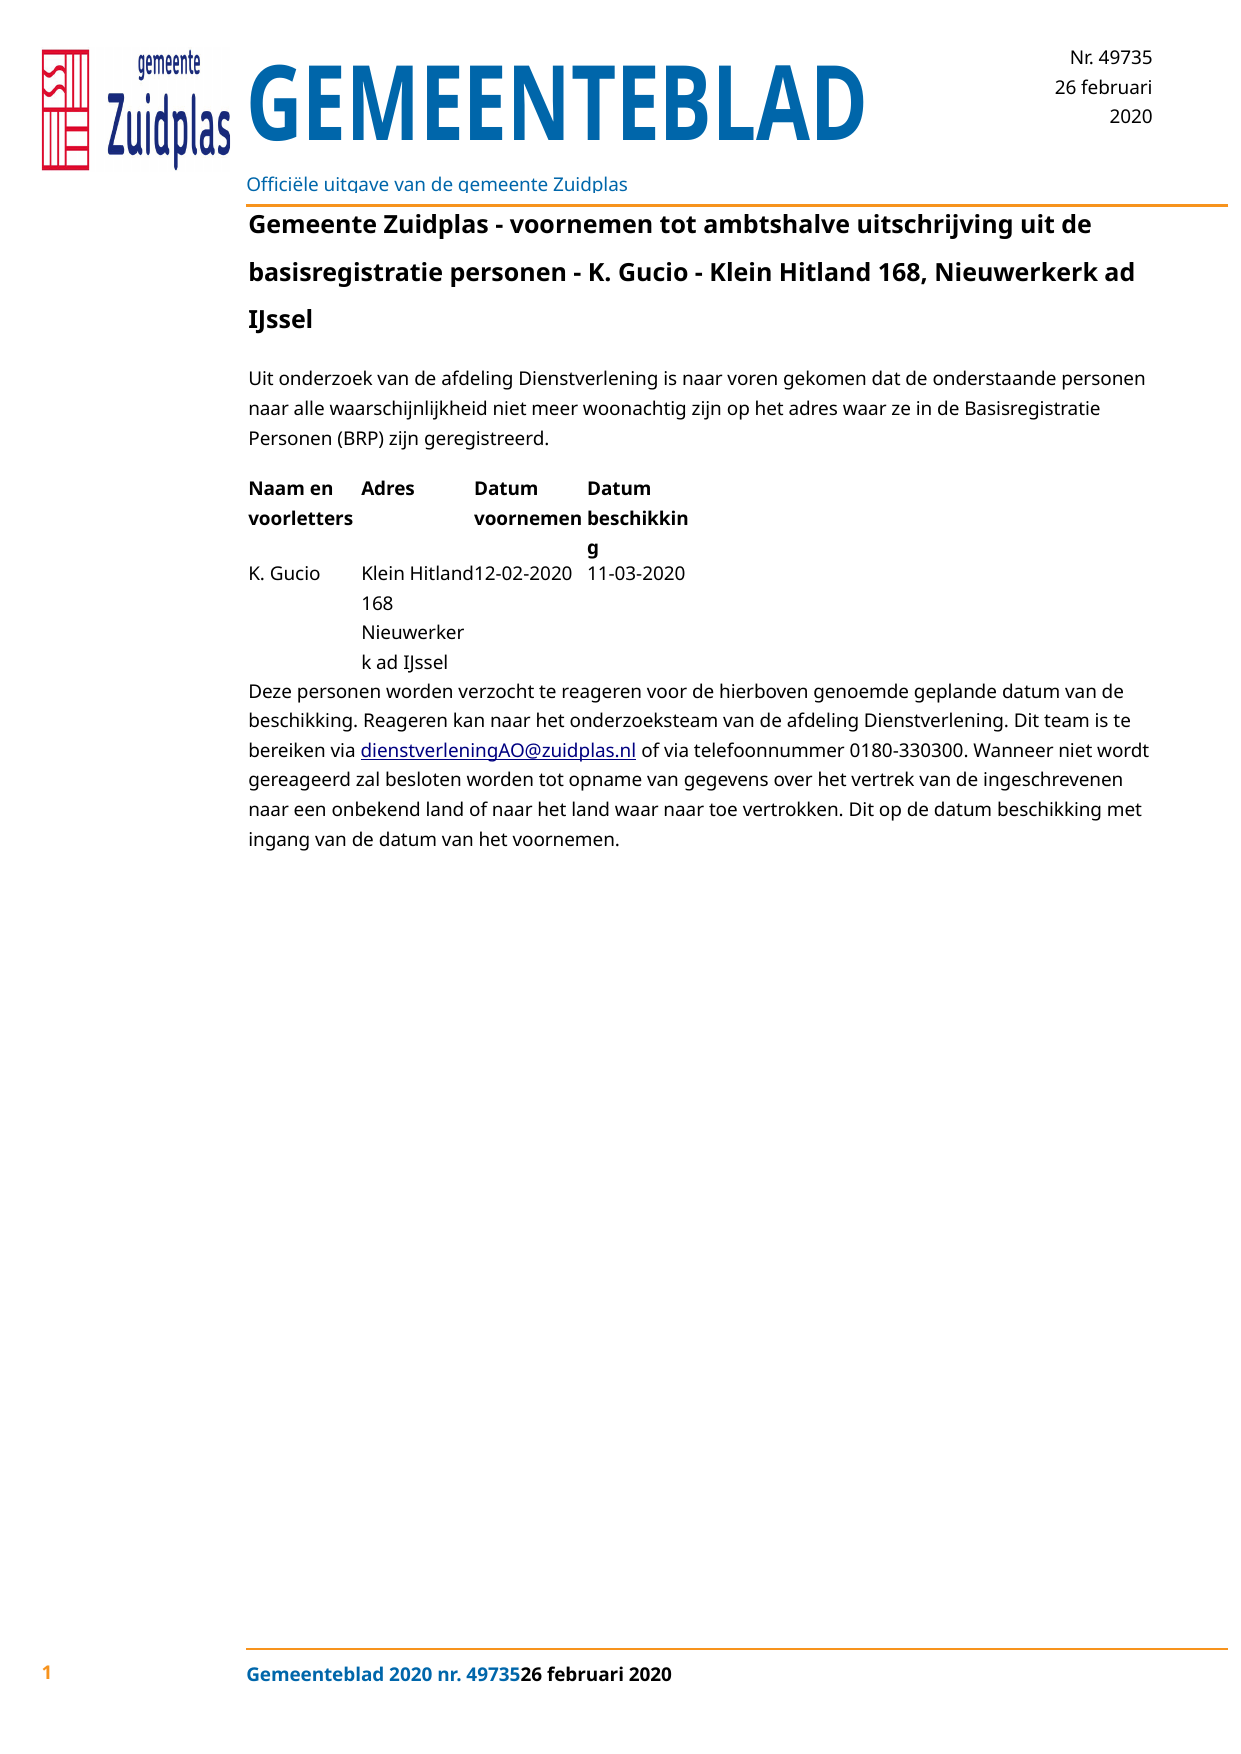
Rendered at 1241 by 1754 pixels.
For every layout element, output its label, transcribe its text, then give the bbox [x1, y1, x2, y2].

table_cell K. Gucio [248, 560, 361, 674]
text Deze personen worden verzocht te reageren voor de hierboven genoemde geplande datum van de beschikking. Reageren kan naar het onderzoeksteam van de afdeling Dienstverlening. Dit team is te bereiken via dienstverleningAO@zuidplas.nl of via telefoonnummer 0180-330300. Wanneer niet wordt gereageerd zal besloten worden tot opname van gegevens over het vertrek van de ingeschrevenen naar een onbekend land of naar het land waar naar toe vertrokken. Dit op de datum beschikking met ingang van de datum van het voornemen. [248, 678, 1152, 851]
table_cell 12-02-2020 [474, 560, 587, 674]
text Gemeente Zuidplas - voornemen tot ambtshalve uitschrijving uit de basisregistratie personen - K. Gucio - Klein Hitland 168, Nieuwerkerk ad IJssel [248, 207, 1152, 336]
picture [41, 47, 231, 172]
table_cell 11-03-2020 [587, 560, 700, 674]
table_header Datum beschikking [587, 475, 700, 560]
table_header Datum voornemen [474, 475, 587, 560]
table_cell Klein Hitland 168 Nieuwerkerk ad IJssel [361, 560, 474, 674]
table_header Adres [361, 475, 474, 560]
table_header Naam en voorletters [248, 475, 361, 560]
text Uit onderzoek van de afdeling Dienstverlening is naar voren gekomen dat de onderstaande personen naar alle waarschijnlijkheid niet meer woonachtig zijn op het adres waar ze in de Basisregistratie Personen (BRP) zijn geregistreerd. [248, 366, 1152, 450]
